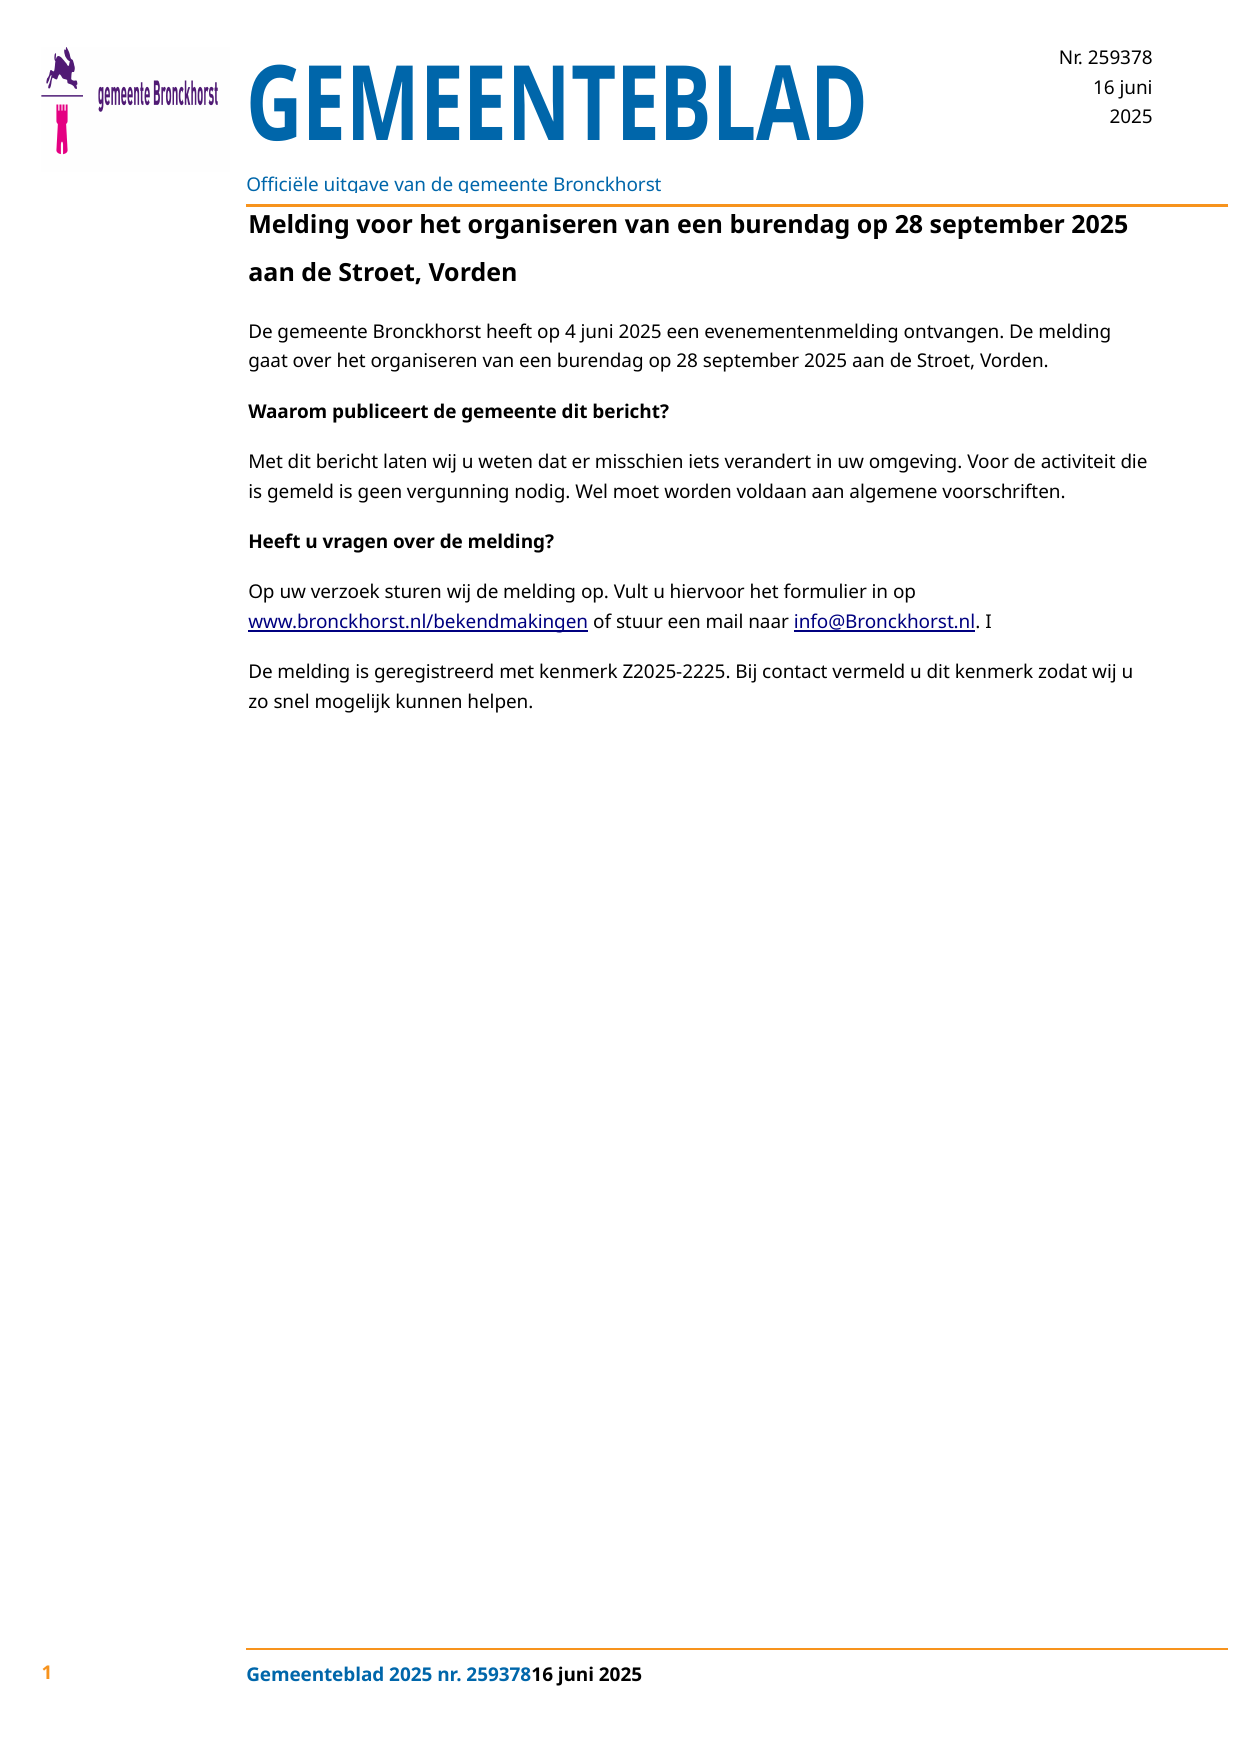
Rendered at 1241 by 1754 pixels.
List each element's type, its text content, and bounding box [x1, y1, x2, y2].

text Met dit bericht laten wij u weten dat er misschien iets verandert in uw omgeving. Voor de activiteit die is gemeld is geen vergunning nodig. Wel moet worden voldaan aan algemene voorschriften. [248, 448, 1152, 504]
text Waarom publiceert de gemeente dit bericht? [248, 398, 1152, 424]
text De melding is geregistreerd met kenmerk Z2025-2225. Bij contact vermeld u dit kenmerk zodat wij u zo snel mogelijk kunnen helpen. [248, 659, 1152, 714]
text Op uw verzoek sturen wij de melding op. Vult u hiervoor het formulier in op www.bronckhorst.nl/bekendmakingen of stuur een mail naar info@Bronckhorst.nl. I [248, 579, 1152, 634]
text De gemeente Bronckhorst heeft op 4 juni 2025 een evenementenmelding ontvangen. De melding gaat over het organiseren van een burendag op 28 september 2025 aan de Stroet, Vorden. [248, 318, 1152, 373]
text Melding voor het organiseren van een burendag op 28 september 2025 aan de Stroet, Vorden [248, 207, 1152, 288]
picture [41, 47, 231, 172]
text Heeft u vragen over de melding? [248, 528, 1152, 554]
